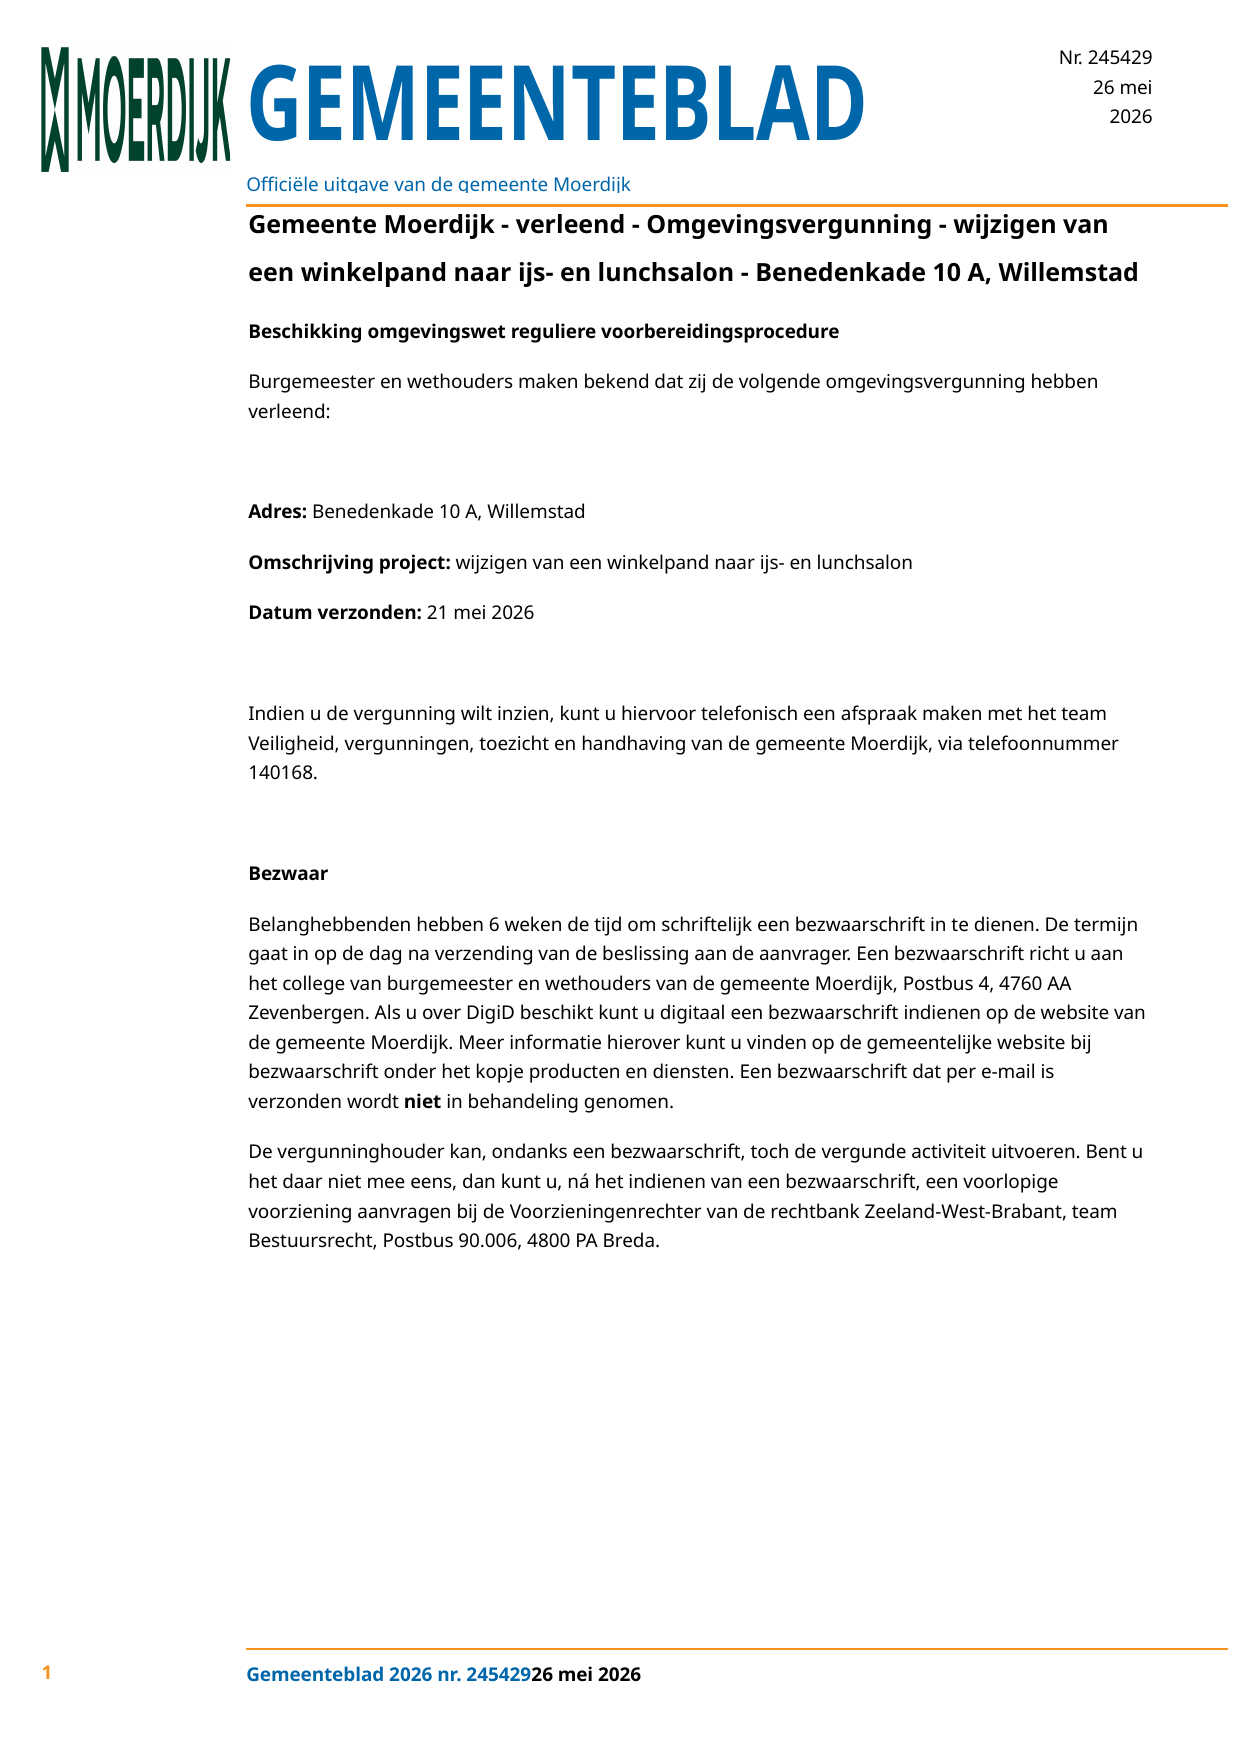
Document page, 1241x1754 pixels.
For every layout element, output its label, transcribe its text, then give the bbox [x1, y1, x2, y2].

text Gemeente Moerdijk - verleend - Omgevingsvergunning - wijzigen van een winkelpand naar ijs- en lunchsalon - Benedenkade 10 A, Willemstad [248, 207, 1152, 288]
text Belanghebbenden hebben 6 weken de tijd om schriftelijk een bezwaarschrift in te dienen. De termijn gaat in op de dag na verzending van de beslissing aan de aanvrager. Een bezwaarschrift richt u aan het college van burgemeester en wethouders van de gemeente Moerdijk, Postbus 4, 4760 AA Zevenbergen. Als u over DigiD beschikt kunt u digitaal een bezwaarschrift indienen op de website van de gemeente Moerdijk. Meer informatie hierover kunt u vinden op de gemeentelijke website bij bezwaarschrift onder het kopje producten en diensten. Een bezwaarschrift dat per e-mail is verzonden wordt niet in behandeling genomen. [248, 911, 1152, 1114]
picture [41, 47, 231, 172]
text Bezwaar [248, 860, 1152, 886]
text Burgemeester en wethouders maken bekend dat zij de volgende omgevingsvergunning hebben verleend: [248, 368, 1152, 424]
text Indien u de vergunning wilt inzien, kunt u hiervoor telefonisch een afspraak maken met het team Veiligheid, vergunningen, toezicht en handhaving van de gemeente Moerdijk, via telefoonnummer 140168. [248, 700, 1152, 785]
text De vergunninghouder kan, ondanks een bezwaarschrift, toch de vergunde activiteit uitvoeren. Bent u het daar niet mee eens, dan kunt u, ná het indienen van een bezwaarschrift, een voorlopige voorziening aanvragen bij de Voorzieningenrechter van de rechtbank Zeeland-West-Brabant, team Bestuursrecht, Postbus 90.006, 4800 PA Breda. [248, 1139, 1152, 1253]
text Beschikking omgevingswet reguliere voorbereidingsprocedure [248, 318, 1152, 344]
text Datum verzonden: 21 mei 2026 [248, 599, 1152, 625]
text Adres: Benedenkade 10 A, Willemstad [248, 499, 1152, 524]
text Omschrijving project: wijzigen van een winkelpand naar ijs- en lunchsalon [248, 549, 1152, 575]
